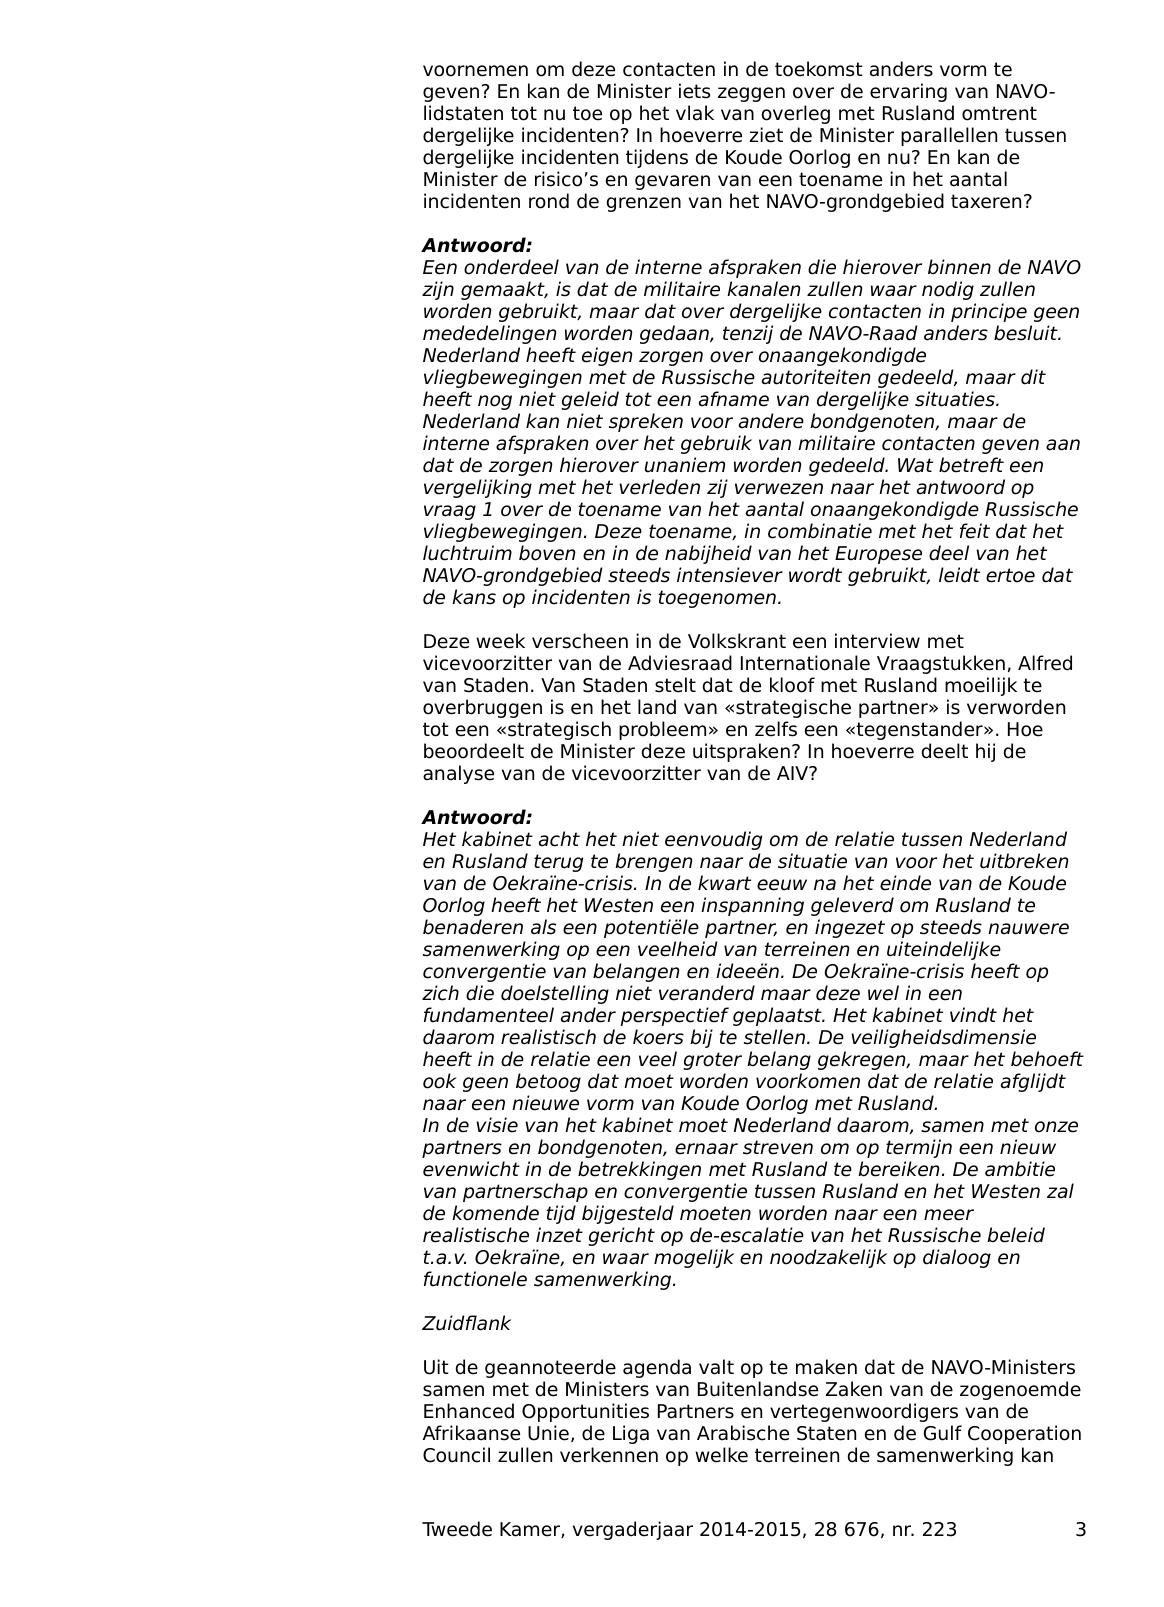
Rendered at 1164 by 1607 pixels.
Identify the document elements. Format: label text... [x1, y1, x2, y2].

text Het kabinet acht het niet eenvoudig om de relatie tussen Nederland en Rusland terug te brengen naar de situatie van voor het uitbreken van de Oekraïne-crisis. In de kwart eeuw na het einde van de Koude Oorlog heeft het Westen een inspanning geleverd om Rusland te benaderen als een potentiële partner, en ingezet op steeds nauwere samenwerking op een veelheid van terreinen en uiteindelijke convergentie van belangen en ideeën. De Oekraïne-crisis heeft op zich die doelstelling niet veranderd maar deze wel in een fundamenteel ander perspectief geplaatst. Het kabinet vindt het daarom realistisch de koers bij te stellen. De veiligheidsdimensie heeft in de relatie een veel groter belang gekregen, maar het behoeft ook geen betoog dat moet worden voorkomen dat de relatie afglijdt naar een nieuwe vorm van Koude Oorlog met Rusland. [422, 829, 1087, 1115]
text Deze week verscheen in de Volkskrant een interview met vicevoorzitter van de Adviesraad Internationale Vraagstukken, Alfred van Staden. Van Staden stelt dat de kloof met Rusland moeilijk te overbruggen is en het land van «strategische partner» is verworden tot een «strategisch probleem» en zelfs een «tegenstander». Hoe beoordeelt de Minister deze uitspraken? In hoeverre deelt hij de analyse van de vicevoorzitter van de AIV? [422, 631, 1087, 785]
text Uit de geannoteerde agenda valt op te maken dat de NAVO-Ministers samen met de Ministers van Buitenlandse Zaken van de zogenoemde Enhanced Opportunities Partners en vertegenwoordigers van de Afrikaanse Unie, de Liga van Arabische Staten en de Gulf Cooperation Council zullen verkennen op welke terreinen de samenwerking kan [422, 1357, 1087, 1467]
text Antwoord: [422, 235, 1087, 257]
text Een onderdeel van de interne afspraken die hierover binnen de NAVO zijn gemaakt, is dat de militaire kanalen zullen waar nodig zullen worden gebruikt, maar dat over dergelijke contacten in principe geen mededelingen worden gedaan, tenzij de NAVO-Raad anders besluit. Nederland heeft eigen zorgen over onaangekondigde vliegbewegingen met de Russische autoriteiten gedeeld, maar dit heeft nog niet geleid tot een afname van dergelijke situaties. Nederland kan niet spreken voor andere bondgenoten, maar de interne afspraken over het gebruik van militaire contacten geven aan dat de zorgen hierover unaniem worden gedeeld. Wat betreft een vergelijking met het verleden zij verwezen naar het antwoord op vraag 1 over de toename van het aantal onaangekondigde Russische vliegbewegingen. Deze toename, in combinatie met het feit dat het luchtruim boven en in de nabijheid van het Europese deel van het NAVO-grondgebied steeds intensiever wordt gebruikt, leidt ertoe dat de kans op incidenten is toegenomen. [422, 257, 1087, 609]
subtitle Zuidflank [422, 1313, 1087, 1335]
text Antwoord: [422, 807, 1087, 829]
text voornemen om deze contacten in de toekomst anders vorm te geven? En kan de Minister iets zeggen over de ervaring van NAVO-lidstaten tot nu toe op het vlak van overleg met Rusland omtrent dergelijke incidenten? In hoeverre ziet de Minister parallellen tussen dergelijke incidenten tijdens de Koude Oorlog en nu? En kan de Minister de risico’s en gevaren van een toename in het aantal incidenten rond de grenzen van het NAVO-grondgebied taxeren? [422, 59, 1087, 213]
text In de visie van het kabinet moet Nederland daarom, samen met onze partners en bondgenoten, ernaar streven om op termijn een nieuw evenwicht in de betrekkingen met Rusland te bereiken. De ambitie van partnerschap en convergentie tussen Rusland en het Westen zal de komende tijd bijgesteld moeten worden naar een meer realistische inzet gericht op de-escalatie van het Russische beleid t.a.v. Oekraïne, en waar mogelijk en noodzakelijk op dialoog en functionele samenwerking. [422, 1115, 1087, 1291]
